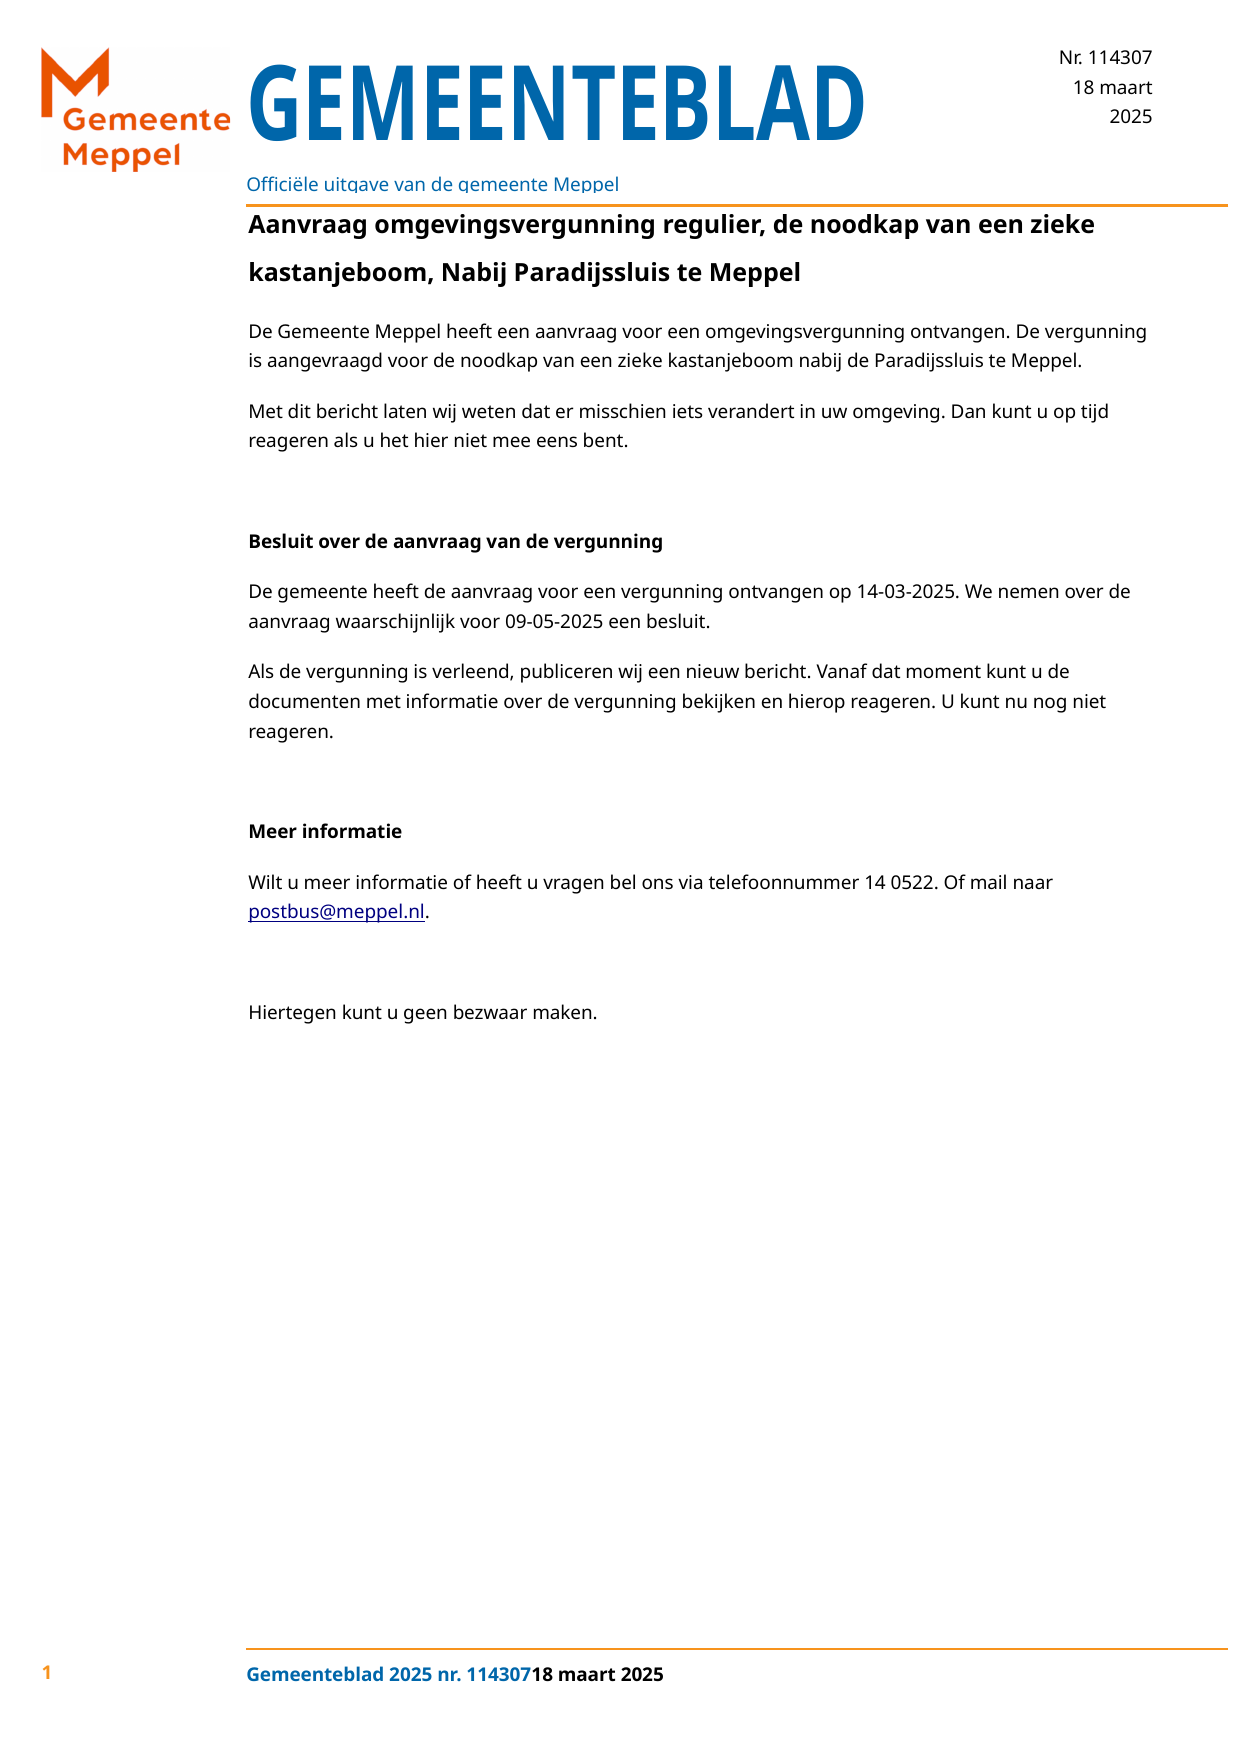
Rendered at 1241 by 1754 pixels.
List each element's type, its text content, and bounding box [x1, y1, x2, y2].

text De Gemeente Meppel heeft een aanvraag voor een omgevingsvergunning ontvangen. De vergunning is aangevraagd voor de noodkap van een zieke kastanjeboom nabij de Paradijssluis te Meppel. [248, 318, 1152, 373]
text Als de vergunning is verleend, publiceren wij een nieuw bericht. Vanaf dat moment kunt u de documenten met informatie over de vergunning bekijken en hierop reageren. U kunt nu nog niet reageren. [248, 659, 1152, 744]
text Met dit bericht laten wij weten dat er misschien iets verandert in uw omgeving. Dan kunt u op tijd reageren als u het hier niet mee eens bent. [248, 398, 1152, 453]
text De gemeente heeft de aanvraag voor een vergunning ontvangen op 14-03-2025. We nemen over de aanvraag waarschijnlijk voor 09-05-2025 een besluit. [248, 579, 1152, 634]
text Hiertegen kunt u geen bezwaar maken. [248, 999, 1152, 1025]
text Besluit over de aanvraag van de vergunning [248, 528, 1152, 554]
picture [41, 47, 231, 172]
text Meer informatie [248, 819, 1152, 844]
text Wilt u meer informatie of heeft u vragen bel ons via telefoonnummer 14 0522. Of mail naar postbus@meppel.nl. [248, 869, 1152, 924]
text Aanvraag omgevingsvergunning regulier, de noodkap van een zieke kastanjeboom, Nabij Paradijssluis te Meppel [248, 207, 1152, 288]
